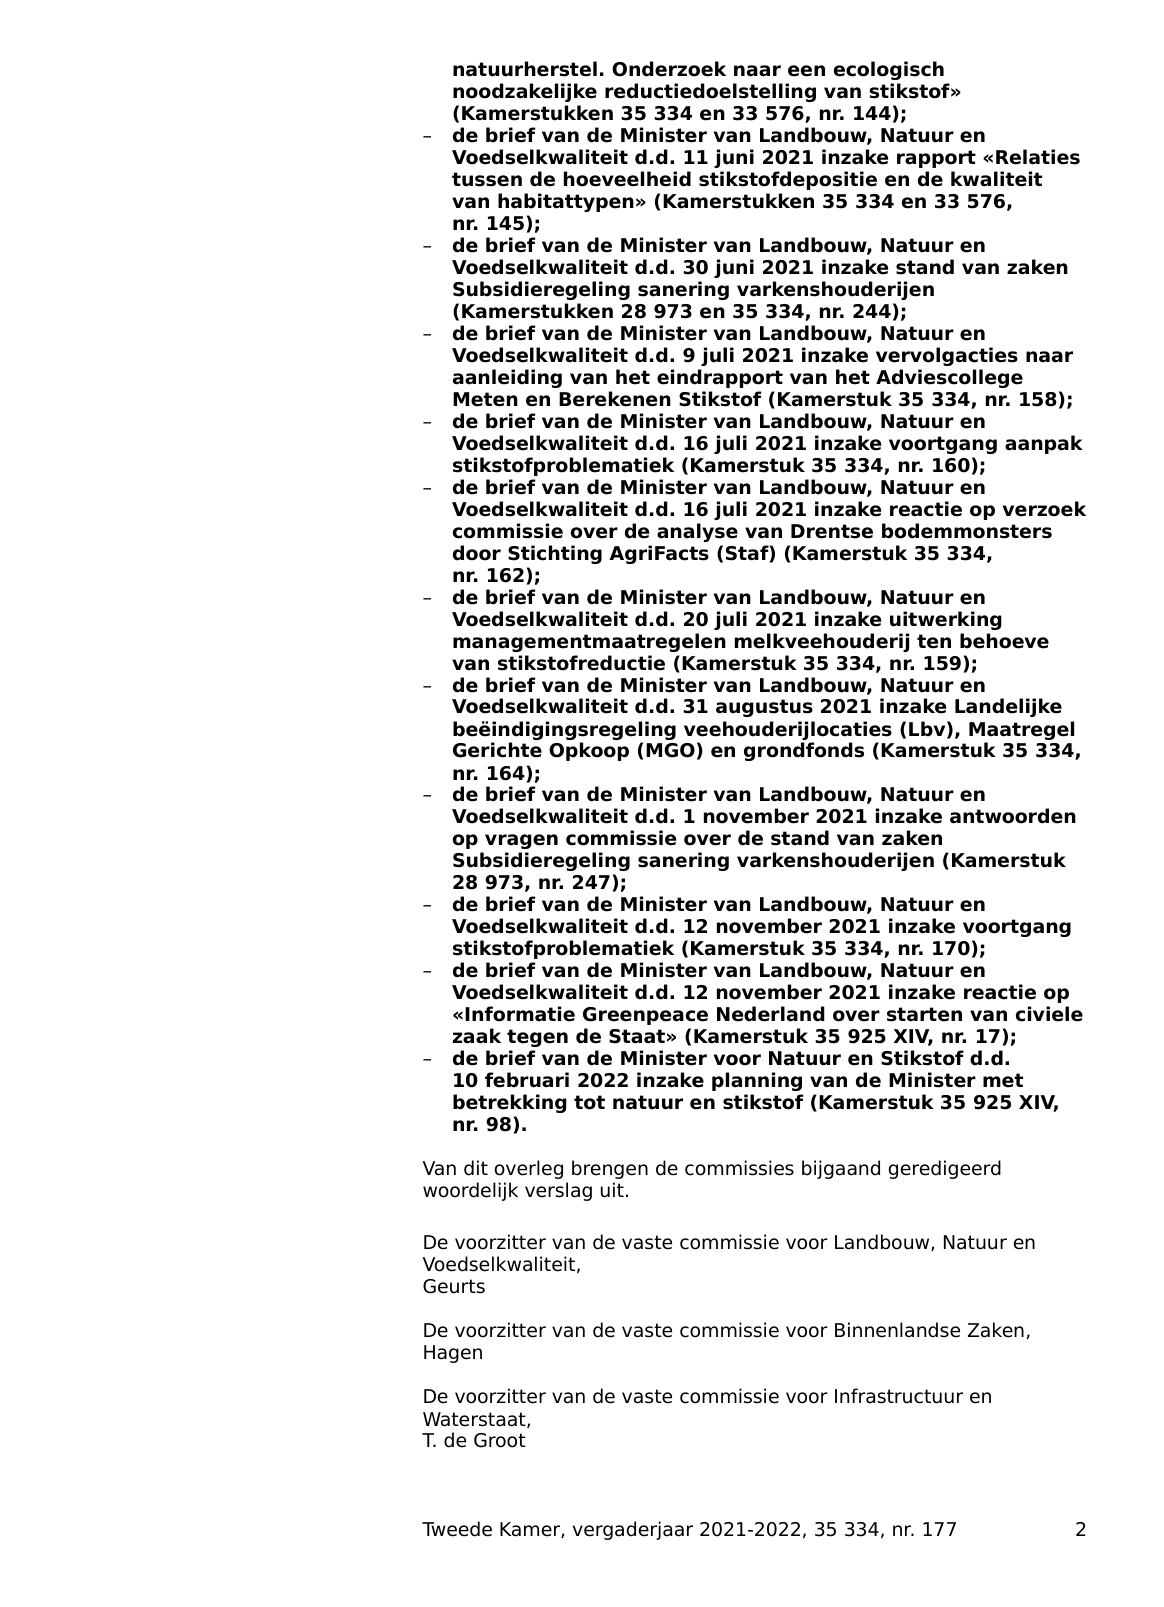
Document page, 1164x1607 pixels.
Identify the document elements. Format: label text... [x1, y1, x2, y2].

text – de brief van de Minister van Landbouw, Natuur en Voedselkwaliteit d.d. 9 juli 2021 inzake vervolgacties naar aanleiding van het eindrapport van het Adviescollege Meten en Berekenen Stikstof (Kamerstuk 35 334, nr. 158); [422, 323, 1087, 411]
text – de brief van de Minister van Landbouw, Natuur en Voedselkwaliteit d.d. 12 november 2021 inzake reactie op «Informatie Greenpeace Nederland over starten van civiele zaak tegen de Staat» (Kamerstuk 35 925 XIV, nr. 17); [422, 960, 1087, 1048]
text – de brief van de Minister van Landbouw, Natuur en Voedselkwaliteit d.d. 12 november 2021 inzake voortgang stikstofproblematiek (Kamerstuk 35 334, nr. 170); [422, 894, 1087, 960]
text Van dit overleg brengen de commissies bijgaand geredigeerd woordelijk verslag uit. [422, 1158, 1087, 1202]
text – de brief van de Minister van Landbouw, Natuur en Voedselkwaliteit d.d. 1 november 2021 inzake antwoorden op vragen commissie over de stand van zaken Subsidieregeling sanering varkenshouderijen (Kamerstuk 28 973, nr. 247); [422, 784, 1087, 894]
text – de brief van de Minister van Landbouw, Natuur en Voedselkwaliteit d.d. 16 juli 2021 inzake reactie op verzoek commissie over de analyse van Drentse bodemmonsters door Stichting AgriFacts (Staf) (Kamerstuk 35 334, nr. 162); [422, 477, 1087, 587]
text – de brief van de Minister van Landbouw, Natuur en Voedselkwaliteit d.d. 20 juli 2021 inzake uitwerking managementmaatregelen melkveehouderij ten behoeve van stikstofreductie (Kamerstuk 35 334, nr. 159); [422, 587, 1087, 674]
text De voorzitter van de vaste commissie voor Infrastructuur en Waterstaat, T. de Groot [422, 1386, 1087, 1452]
text – de brief van de Minister voor Natuur en Stikstof d.d. 10 februari 2022 inzake planning van de Minister met betrekking tot natuur en stikstof (Kamerstuk 35 925 XIV, nr. 98). [422, 1048, 1087, 1136]
text – de brief van de Minister van Landbouw, Natuur en Voedselkwaliteit d.d. 16 juli 2021 inzake voortgang aanpak stikstofproblematiek (Kamerstuk 35 334, nr. 160); [422, 411, 1087, 477]
text – de brief van de Minister van Landbouw, Natuur en Voedselkwaliteit d.d. 30 juni 2021 inzake stand van zaken Subsidieregeling sanering varkenshouderijen (Kamerstukken 28 973 en 35 334, nr. 244); [422, 235, 1087, 323]
text De voorzitter van de vaste commissie voor Landbouw, Natuur en Voedselkwaliteit, Geurts [422, 1232, 1087, 1298]
text – de brief van de Minister van Landbouw, Natuur en Voedselkwaliteit d.d. 31 augustus 2021 inzake Landelijke beëindigingsregeling veehouderijlocaties (Lbv), Maatregel Gerichte Opkoop (MGO) en grondfonds (Kamerstuk 35 334, nr. 164); [422, 674, 1087, 784]
text natuurherstel. Onderzoek naar een ecologisch noodzakelijke reductiedoelstelling van stikstof» (Kamerstukken 35 334 en 33 576, nr. 144); [422, 59, 1087, 125]
text De voorzitter van de vaste commissie voor Binnenlandse Zaken, Hagen [422, 1320, 1087, 1364]
text – de brief van de Minister van Landbouw, Natuur en Voedselkwaliteit d.d. 11 juni 2021 inzake rapport «Relaties tussen de hoeveelheid stikstofdepositie en de kwaliteit van habitattypen» (Kamerstukken 35 334 en 33 576, nr. 145); [422, 125, 1087, 235]
